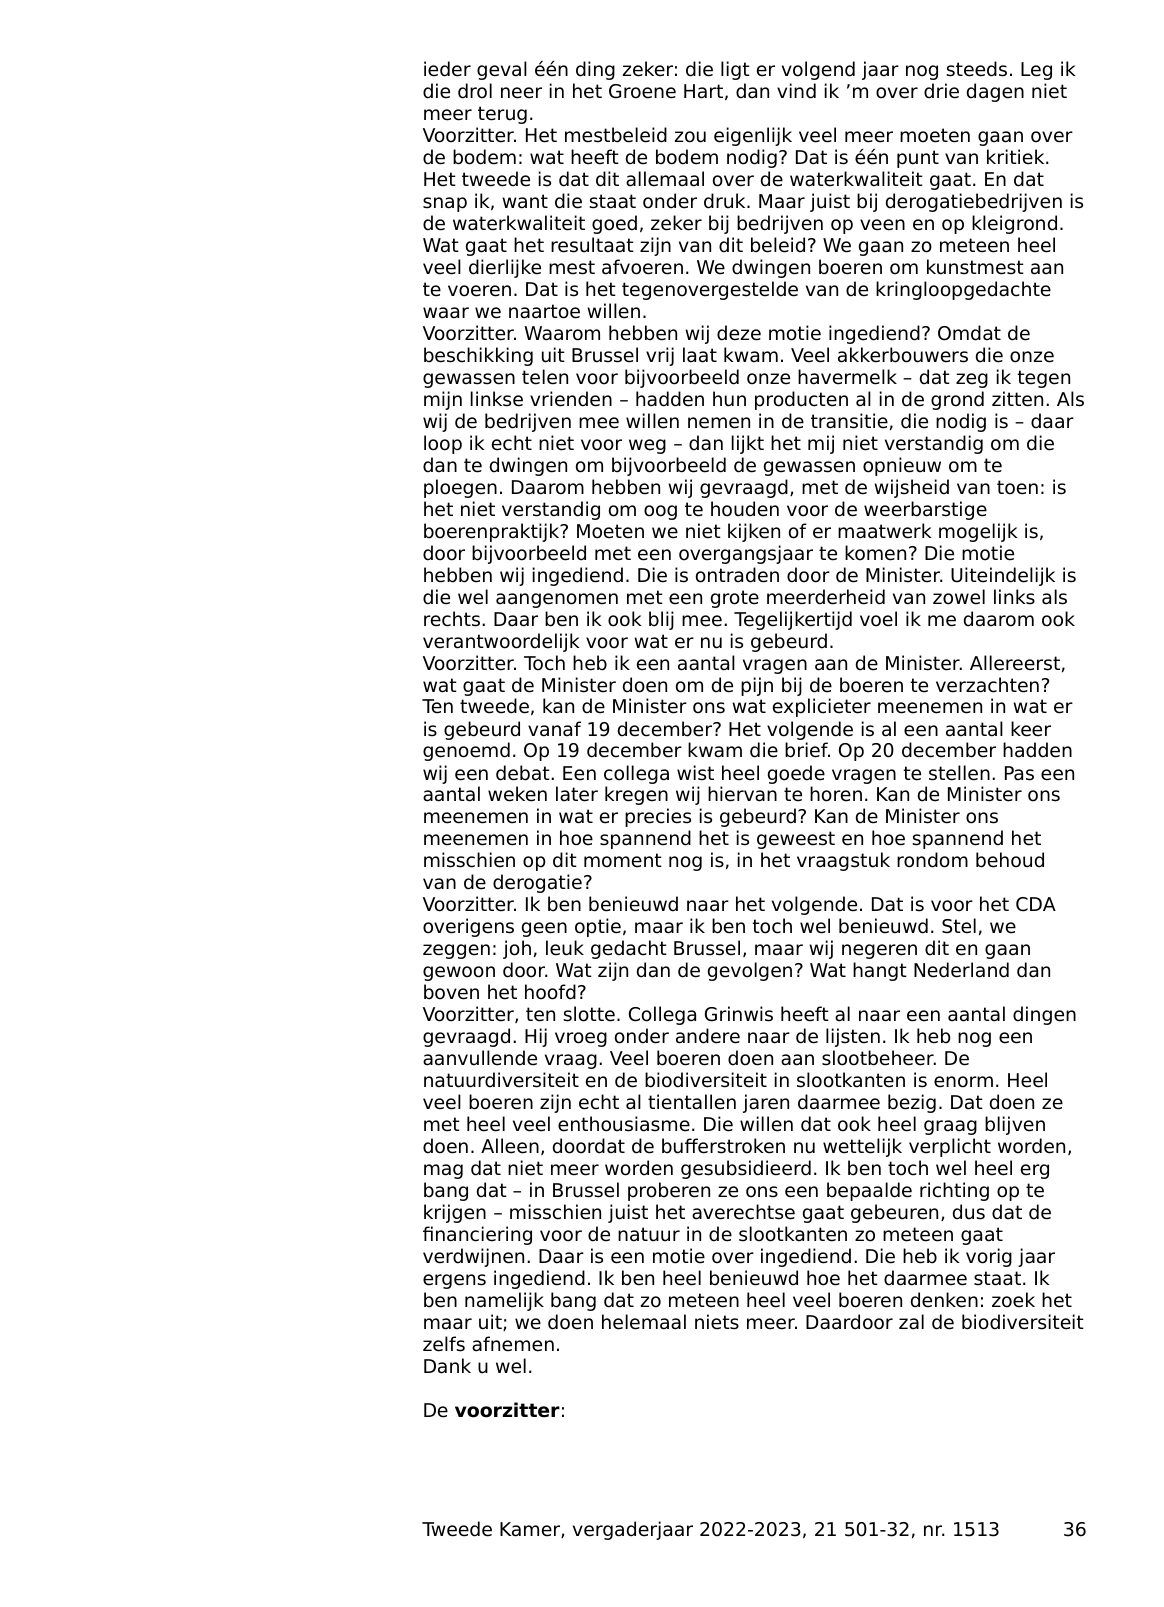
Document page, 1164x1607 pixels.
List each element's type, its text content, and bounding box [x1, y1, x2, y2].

text Voorzitter, ten slotte. Collega Grinwis heeft al naar een aantal dingen gevraagd. Hij vroeg onder andere naar de lijsten. Ik heb nog een aanvullende vraag. Veel boeren doen aan slootbeheer. De natuurdiversiteit en de biodiversiteit in slootkanten is enorm. Heel veel boeren zijn echt al tientallen jaren daarmee bezig. Dat doen ze met heel veel enthousiasme. Die willen dat ook heel graag blijven doen. Alleen, doordat de bufferstroken nu wettelijk verplicht worden, mag dat niet meer worden gesubsidieerd. Ik ben toch wel heel erg bang dat – in Brussel proberen ze ons een bepaalde richting op te krijgen – misschien juist het averechtse gaat gebeuren, dus dat de financiering voor de natuur in de slootkanten zo meteen gaat verdwijnen. Daar is een motie over ingediend. Die heb ik vorig jaar ergens ingediend. Ik ben heel benieuwd hoe het daarmee staat. Ik ben namelijk bang dat zo meteen heel veel boeren denken: zoek het maar uit; we doen helemaal niets meer. Daardoor zal de biodiversiteit zelfs afnemen. [422, 1004, 1087, 1356]
text ieder geval één ding zeker: die ligt er volgend jaar nog steeds. Leg ik die drol neer in het Groene Hart, dan vind ik ’m over drie dagen niet meer terug. [422, 59, 1087, 125]
text Dank u wel. [422, 1356, 1087, 1378]
text De voorzitter: [422, 1400, 1087, 1422]
text Voorzitter. Waarom hebben wij deze motie ingediend? Omdat de beschikking uit Brussel vrij laat kwam. Veel akkerbouwers die onze gewassen telen voor bijvoorbeeld onze havermelk – dat zeg ik tegen mijn linkse vrienden – hadden hun producten al in de grond zitten. Als wij de bedrijven mee willen nemen in de transitie, die nodig is – daar loop ik echt niet voor weg – dan lijkt het mij niet verstandig om die dan te dwingen om bijvoorbeeld de gewassen opnieuw om te ploegen. Daarom hebben wij gevraagd, met de wijsheid van toen: is het niet verstandig om oog te houden voor de weerbarstige boerenpraktijk? Moeten we niet kijken of er maatwerk mogelijk is, door bijvoorbeeld met een overgangsjaar te komen? Die motie hebben wij ingediend. Die is ontraden door de Minister. Uiteindelijk is die wel aangenomen met een grote meerderheid van zowel links als rechts. Daar ben ik ook blij mee. Tegelijkertijd voel ik me daarom ook verantwoordelijk voor wat er nu is gebeurd. [422, 323, 1087, 652]
text Voorzitter. Ik ben benieuwd naar het volgende. Dat is voor het CDA overigens geen optie, maar ik ben toch wel benieuwd. Stel, we zeggen: joh, leuk gedacht Brussel, maar wij negeren dit en gaan gewoon door. Wat zijn dan de gevolgen? Wat hangt Nederland dan boven het hoofd? [422, 894, 1087, 1004]
text Voorzitter. Toch heb ik een aantal vragen aan de Minister. Allereerst, wat gaat de Minister doen om de pijn bij de boeren te verzachten? Ten tweede, kan de Minister ons wat explicieter meenemen in wat er is gebeurd vanaf 19 december? Het volgende is al een aantal keer genoemd. Op 19 december kwam die brief. Op 20 december hadden wij een debat. Een collega wist heel goede vragen te stellen. Pas een aantal weken later kregen wij hiervan te horen. Kan de Minister ons meenemen in wat er precies is gebeurd? Kan de Minister ons meenemen in hoe spannend het is geweest en hoe spannend het misschien op dit moment nog is, in het vraagstuk rondom behoud van de derogatie? [422, 652, 1087, 894]
text Voorzitter. Het mestbeleid zou eigenlijk veel meer moeten gaan over de bodem: wat heeft de bodem nodig? Dat is één punt van kritiek. Het tweede is dat dit allemaal over de waterkwaliteit gaat. En dat snap ik, want die staat onder druk. Maar juist bij derogatiebedrijven is de waterkwaliteit goed, zeker bij bedrijven op veen en op kleigrond. Wat gaat het resultaat zijn van dit beleid? We gaan zo meteen heel veel dierlijke mest afvoeren. We dwingen boeren om kunstmest aan te voeren. Dat is het tegenovergestelde van de kringloopgedachte waar we naartoe willen. [422, 125, 1087, 323]
